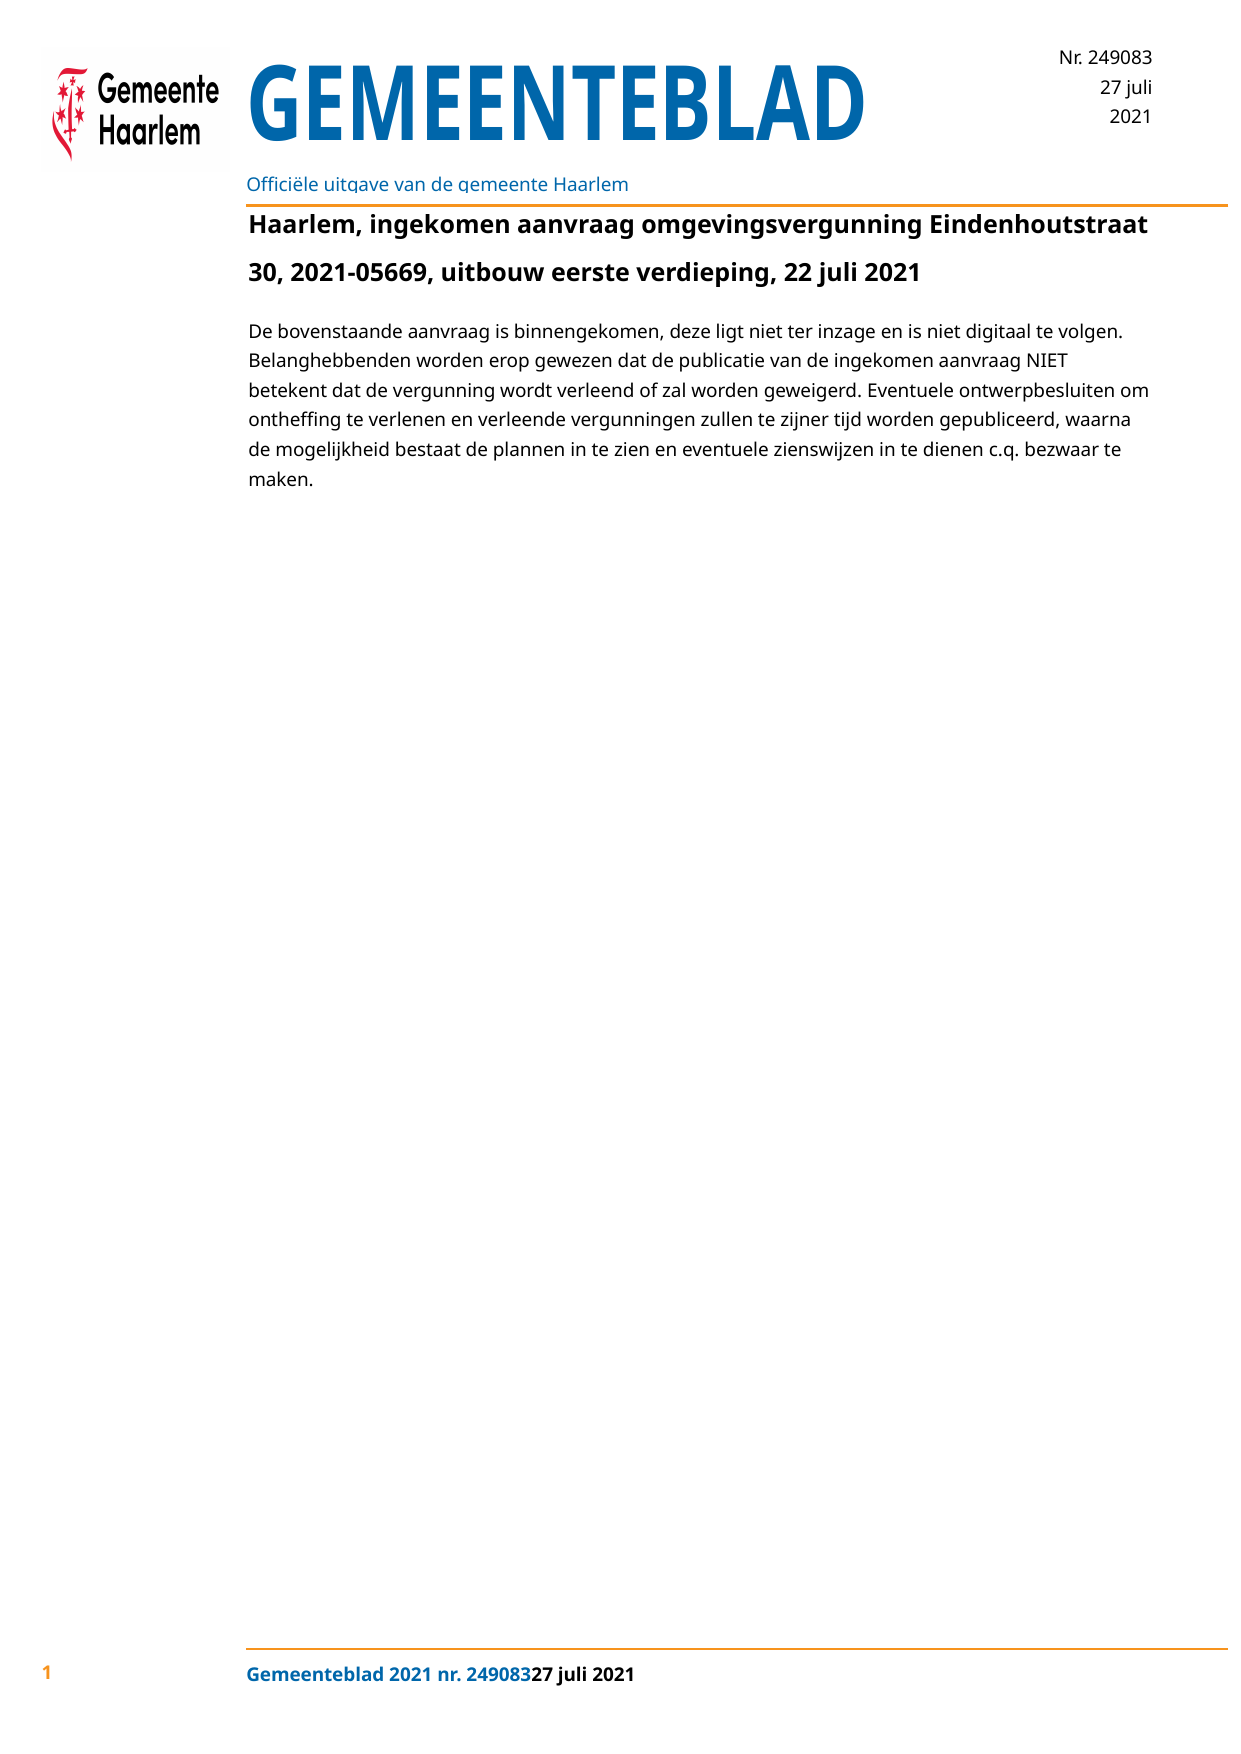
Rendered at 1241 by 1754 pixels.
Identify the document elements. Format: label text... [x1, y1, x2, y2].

text Haarlem, ingekomen aanvraag omgevingsvergunning Eindenhoutstraat 30, 2021-05669, uitbouw eerste verdieping, 22 juli 2021 [248, 207, 1152, 288]
text De bovenstaande aanvraag is binnengekomen, deze ligt niet ter inzage en is niet digitaal te volgen. Belanghebbenden worden erop gewezen dat de publicatie van de ingekomen aanvraag NIET betekent dat de vergunning wordt verleend of zal worden geweigerd. Eventuele ontwerpbesluiten om ontheffing te verlenen en verleende vergunningen zullen te zijner tijd worden gepubliceerd, waarna de mogelijkheid bestaat de plannen in te zien en eventuele zienswijzen in te dienen c.q. bezwaar te maken. [248, 318, 1152, 492]
picture [41, 47, 231, 172]
